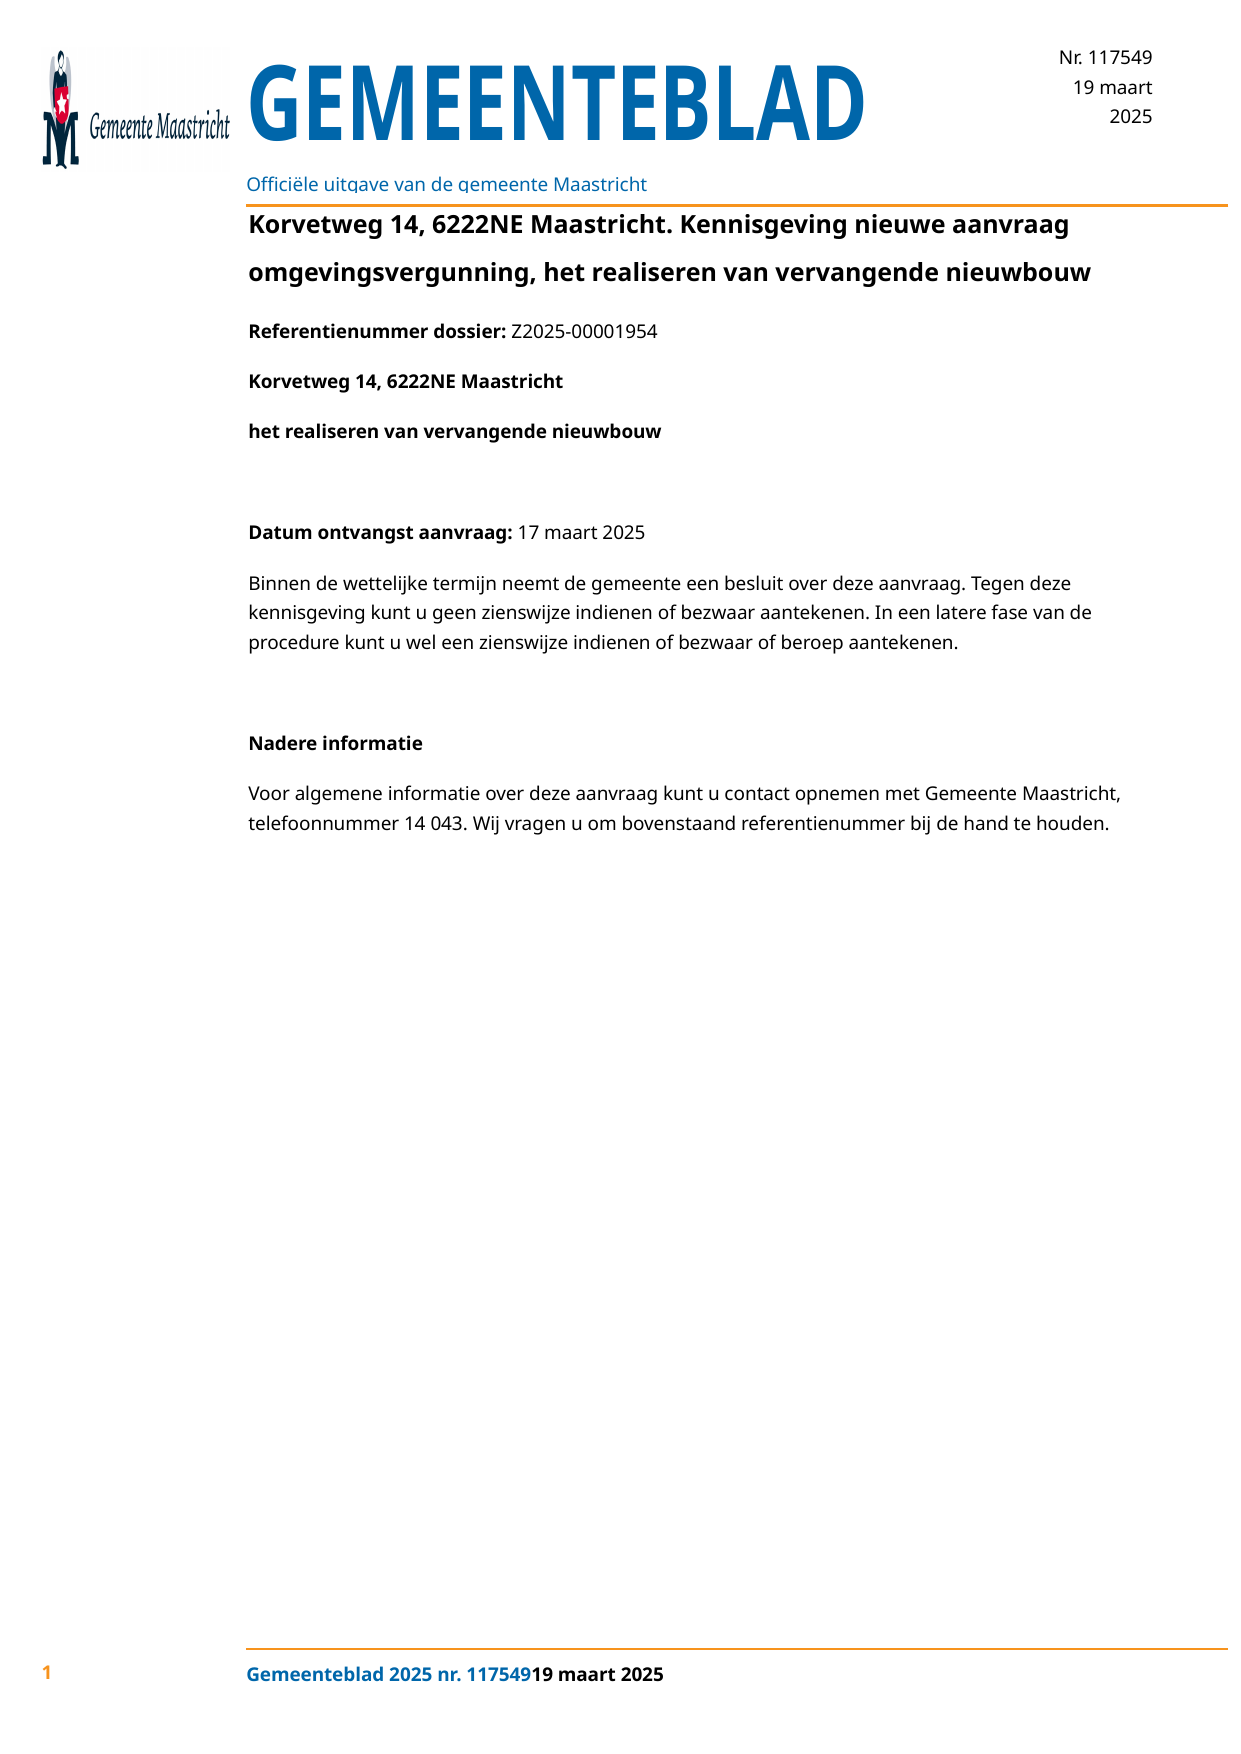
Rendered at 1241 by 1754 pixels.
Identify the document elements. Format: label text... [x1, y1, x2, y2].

picture [41, 47, 231, 172]
text Datum ontvangst aanvraag: 17 maart 2025 [248, 519, 1152, 545]
text Voor algemene informatie over deze aanvraag kunt u contact opnemen met Gemeente Maastricht, telefoonnummer 14 043. Wij vragen u om bovenstaand referentienummer bij de hand te houden. [248, 780, 1152, 836]
text het realiseren van vervangende nieuwbouw [248, 419, 1152, 444]
text Binnen de wettelijke termijn neemt de gemeente een besluit over deze aanvraag. Tegen deze kennisgeving kunt u geen zienswijze indienen of bezwaar aantekenen. In een latere fase van de procedure kunt u wel een zienswijze indienen of bezwaar of beroep aantekenen. [248, 570, 1152, 655]
text Korvetweg 14, 6222NE Maastricht [248, 368, 1152, 394]
text Nadere informatie [248, 730, 1152, 756]
text Referentienummer dossier: Z2025-00001954 [248, 318, 1152, 344]
text Korvetweg 14, 6222NE Maastricht. Kennisgeving nieuwe aanvraag omgevingsvergunning, het realiseren van vervangende nieuwbouw [248, 207, 1152, 288]
